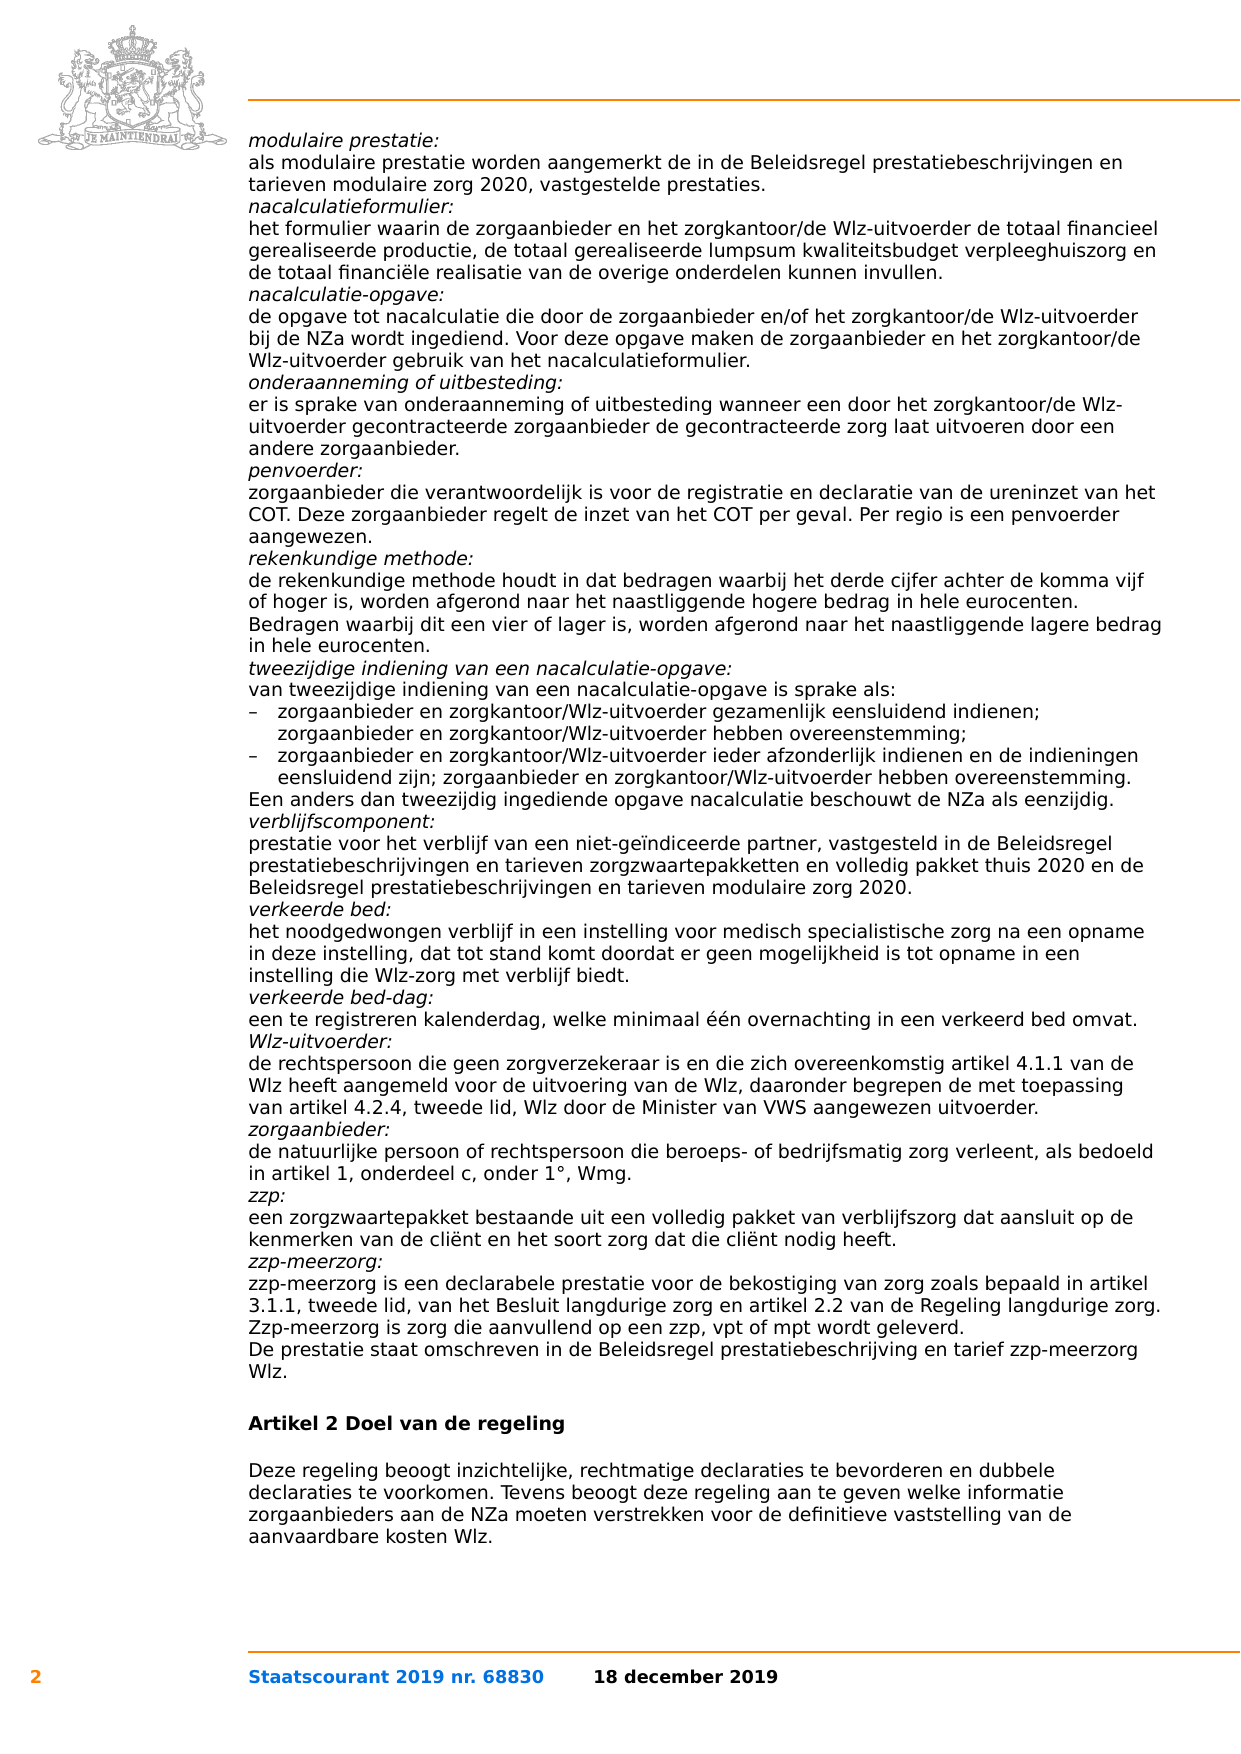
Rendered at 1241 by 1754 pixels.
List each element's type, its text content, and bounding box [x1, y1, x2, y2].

text verblijfscomponent: [248, 811, 1163, 833]
text verkeerde bed-dag: [248, 987, 1163, 1009]
text van tweezijdige indiening van een nacalculatie-opgave is sprake als: [248, 679, 1163, 701]
text er is sprake van onderaanneming of uitbesteding wanneer een door het zorgkantoor/de Wlz-uitvoerder gecontracteerde zorgaanbieder de gecontracteerde zorg laat uitvoeren door een andere zorgaanbieder. [248, 394, 1163, 459]
text zzp-meerzorg is een declarabele prestatie voor de bekostiging van zorg zoals bepaald in artikel 3.1.1, tweede lid, van het Besluit langdurige zorg en artikel 2.2 van de Regeling langdurige zorg. Zzp-meerzorg is zorg die aanvullend op een zzp, vpt of mpt wordt geleverd. [248, 1273, 1163, 1339]
text prestatie voor het verblijf van een niet-geïndiceerde partner, vastgesteld in de Beleidsregel prestatiebeschrijvingen en tarieven zorgzwaartepakketten en volledig pakket thuis 2020 en de Beleidsregel prestatiebeschrijvingen en tarieven modulaire zorg 2020. [248, 833, 1163, 899]
text – zorgaanbieder en zorgkantoor/Wlz-uitvoerder gezamenlijk eensluidend indienen; zorgaanbieder en zorgkantoor/Wlz-uitvoerder hebben overeenstemming; [248, 701, 1163, 745]
text – zorgaanbieder en zorgkantoor/Wlz-uitvoerder ieder afzonderlijk indienen en de indieningen eensluidend zijn; zorgaanbieder en zorgkantoor/Wlz-uitvoerder hebben overeenstemming. [248, 745, 1163, 789]
text de rekenkundige methode houdt in dat bedragen waarbij het derde cijfer achter de komma vijf of hoger is, worden afgerond naar het naastliggende hogere bedrag in hele eurocenten. Bedragen waarbij dit een vier of lager is, worden afgerond naar het naastliggende lagere bedrag in hele eurocenten. [248, 569, 1163, 657]
text penvoerder: [248, 459, 1163, 482]
text rekenkundige methode: [248, 547, 1163, 569]
text zzp: [248, 1185, 1163, 1207]
subtitle Artikel 2 Doel van de regeling [248, 1413, 1163, 1435]
text zorgaanbieder: [248, 1119, 1163, 1141]
text de rechtspersoon die geen zorgverzekeraar is en die zich overeenkomstig artikel 4.1.1 van de Wlz heeft aangemeld voor de uitvoering van de Wlz, daaronder begrepen de met toepassing van artikel 4.2.4, tweede lid, Wlz door de Minister van VWS aangewezen uitvoerder. [248, 1053, 1163, 1119]
text een te registreren kalenderdag, welke minimaal één overnachting in een verkeerd bed omvat. [248, 1009, 1163, 1031]
text De prestatie staat omschreven in de Beleidsregel prestatiebeschrijving en tarief zzp-meerzorg Wlz. [248, 1339, 1163, 1383]
text de natuurlijke persoon of rechtspersoon die beroeps- of bedrijfsmatig zorg verleent, als bedoeld in artikel 1, onderdeel c, onder 1°, Wmg. [248, 1141, 1163, 1185]
text zzp-meerzorg: [248, 1251, 1163, 1273]
text modulaire prestatie: [248, 130, 1163, 152]
text het formulier waarin de zorgaanbieder en het zorgkantoor/de Wlz-uitvoerder de totaal financieel gerealiseerde productie, de totaal gerealiseerde lumpsum kwaliteitsbudget verpleeghuiszorg en de totaal financiële realisatie van de overige onderdelen kunnen invullen. [248, 218, 1163, 284]
text een zorgzwaartepakket bestaande uit een volledig pakket van verblijfszorg dat aansluit op de kenmerken van de cliënt en het soort zorg dat die cliënt nodig heeft. [248, 1207, 1163, 1251]
text nacalculatieformulier: [248, 196, 1163, 218]
text Deze regeling beoogt inzichtelijke, rechtmatige declaraties te bevorderen en dubbele declaraties te voorkomen. Tevens beoogt deze regeling aan te geven welke informatie zorgaanbieders aan de NZa moeten verstrekken voor de definitieve vaststelling van de aanvaardbare kosten Wlz. [248, 1460, 1163, 1548]
text tweezijdige indiening van een nacalculatie-opgave: [248, 657, 1163, 679]
text zorgaanbieder die verantwoordelijk is voor de registratie en declaratie van de ureninzet van het COT. Deze zorgaanbieder regelt de inzet van het COT per geval. Per regio is een penvoerder aangewezen. [248, 482, 1163, 547]
picture [38, 25, 227, 150]
text Een anders dan tweezijdig ingediende opgave nacalculatie beschouwt de NZa als eenzijdig. [248, 789, 1163, 811]
text als modulaire prestatie worden aangemerkt de in de Beleidsregel prestatiebeschrijvingen en tarieven modulaire zorg 2020, vastgestelde prestaties. [248, 152, 1163, 196]
text onderaanneming of uitbesteding: [248, 372, 1163, 394]
text verkeerde bed: [248, 899, 1163, 921]
text Wlz-uitvoerder: [248, 1031, 1163, 1053]
text het noodgedwongen verblijf in een instelling voor medisch specialistische zorg na een opname in deze instelling, dat tot stand komt doordat er geen mogelijkheid is tot opname in een instelling die Wlz-zorg met verblijf biedt. [248, 921, 1163, 987]
text de opgave tot nacalculatie die door de zorgaanbieder en/of het zorgkantoor/de Wlz-uitvoerder bij de NZa wordt ingediend. Voor deze opgave maken de zorgaanbieder en het zorgkantoor/de Wlz-uitvoerder gebruik van het nacalculatieformulier. [248, 306, 1163, 372]
text nacalculatie-opgave: [248, 284, 1163, 306]
